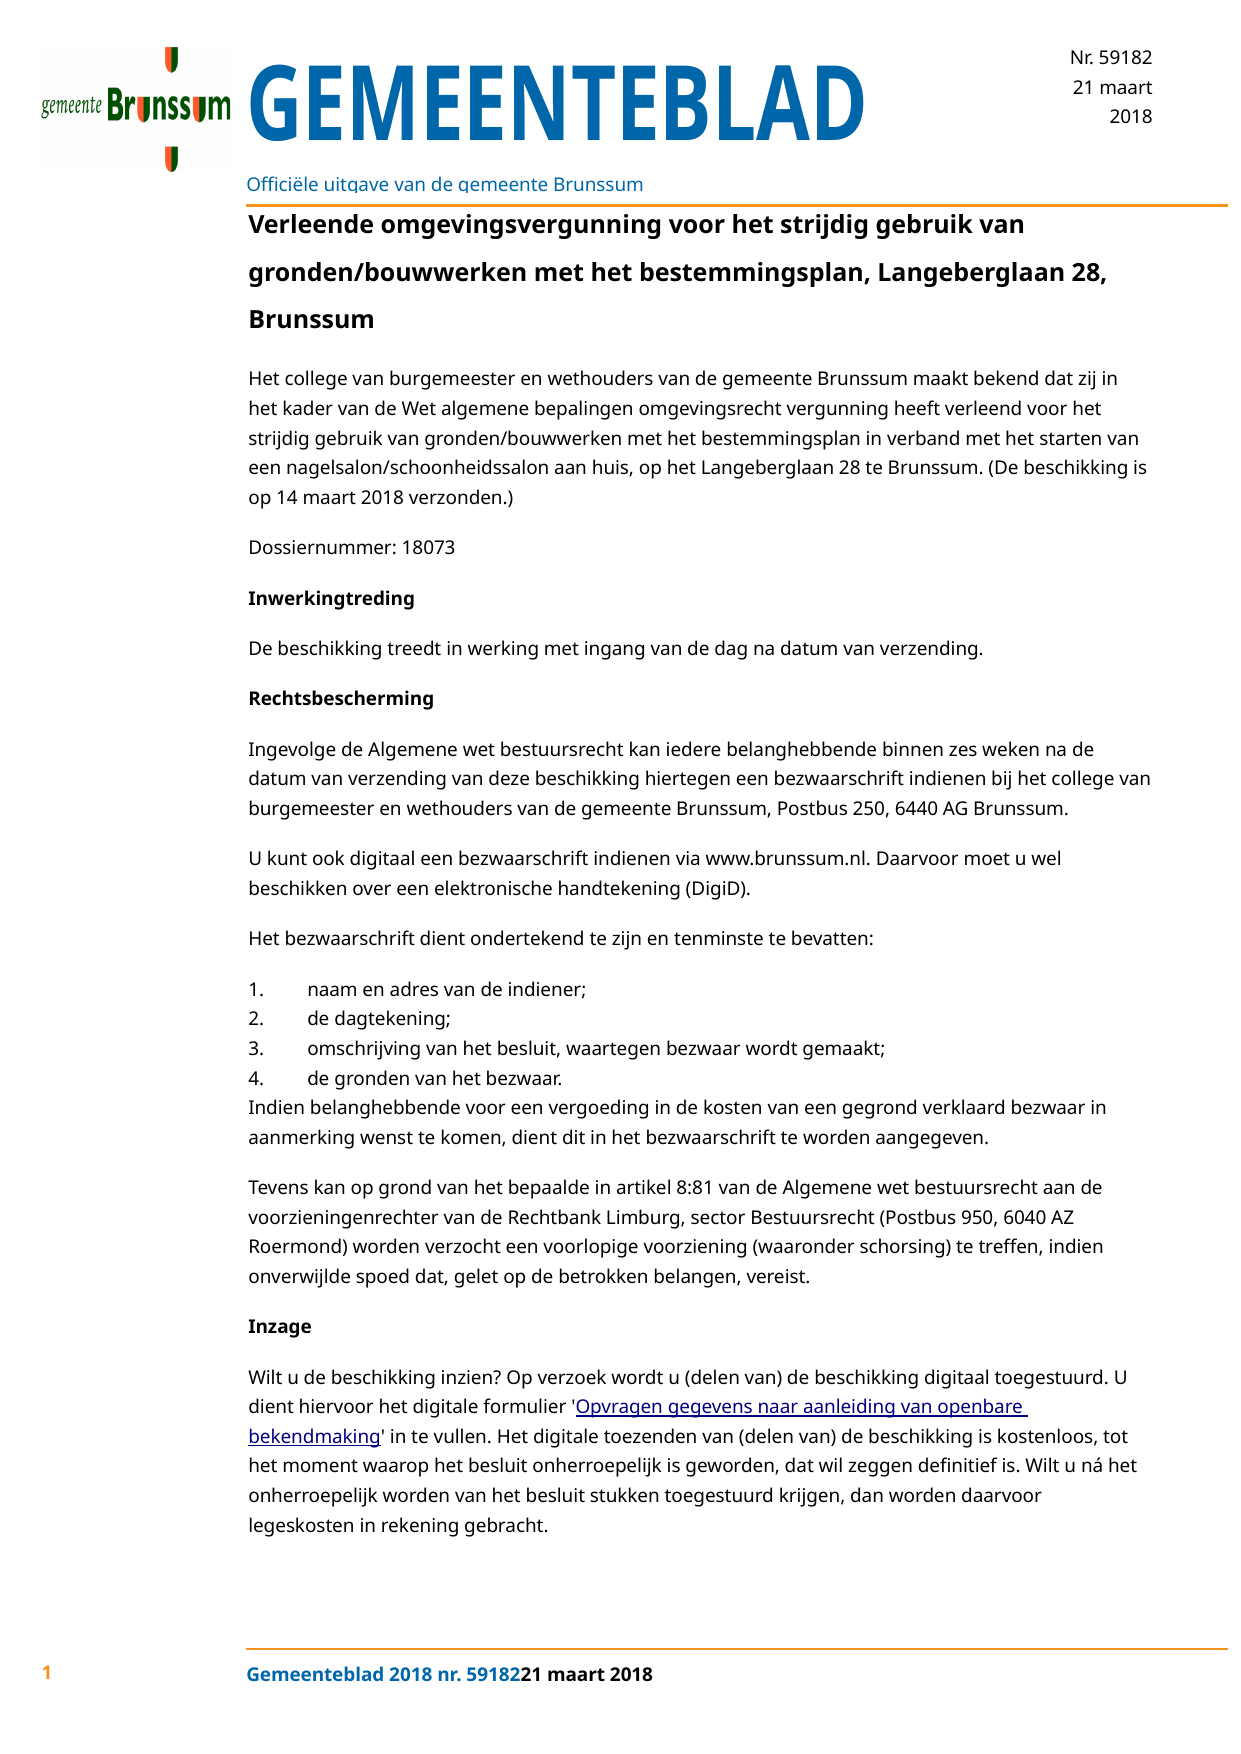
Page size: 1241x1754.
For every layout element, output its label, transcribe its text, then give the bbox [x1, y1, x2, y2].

text Dossiernummer: 18073 [248, 534, 1152, 560]
text Verleende omgevingsvergunning voor het strijdig gebruik van gronden/bouwwerken met het bestemmingsplan, Langeberglaan 28, Brunssum [248, 207, 1152, 336]
text U kunt ook digitaal een bezwaarschrift indienen via www.brunssum.nl. Daarvoor moet u wel beschikken over een elektronische handtekening (DigiD). [248, 846, 1152, 901]
list de dagtekening; [248, 1006, 1152, 1031]
list naam en adres van de indiener; [248, 976, 1152, 1002]
text Tevens kan op grond van het bepaalde in artikel 8:81 van de Algemene wet bestuursrecht aan de voorzieningenrechter van de Rechtbank Limburg, sector Bestuursrecht (Postbus 950, 6040 AZ Roermond) worden verzocht een voorlopige voorziening (waaronder schorsing) te treffen, indien onverwijlde spoed dat, gelet op de betrokken belangen, vereist. [248, 1174, 1152, 1289]
picture [41, 47, 231, 172]
text De beschikking treedt in werking met ingang van de dag na datum van verzending. [248, 635, 1152, 661]
list de gronden van het bezwaar. [248, 1065, 1152, 1090]
text Indien belanghebbende voor een vergoeding in de kosten van een gegrond verklaard bezwaar in aanmerking wenst te komen, dient dit in het bezwaarschrift te worden aangegeven. [248, 1094, 1152, 1149]
text Het college van burgemeester en wethouders van de gemeente Brunssum maakt bekend dat zij in het kader van de Wet algemene bepalingen omgevingsrecht vergunning heeft verleend voor het strijdig gebruik van gronden/bouwwerken met het bestemmingsplan in verband met het starten van een nagelsalon/schoonheidssalon aan huis, op het Langeberglaan 28 te Brunssum. (De beschikking is op 14 maart 2018 verzonden.) [248, 366, 1152, 509]
text Inwerkingtreding [248, 585, 1152, 610]
text Ingevolge de Algemene wet bestuursrecht kan iedere belanghebbende binnen zes weken na de datum van verzending van deze beschikking hiertegen een bezwaarschrift indienen bij het college van burgemeester en wethouders van de gemeente Brunssum, Postbus 250, 6440 AG Brunssum. [248, 736, 1152, 821]
list omschrijving van het besluit, waartegen bezwaar wordt gemaakt; [248, 1035, 1152, 1061]
text Rechtsbescherming [248, 686, 1152, 711]
text Wilt u de beschikking inzien? Op verzoek wordt u (delen van) de beschikking digitaal toegestuurd. U dient hiervoor het digitale formulier 'Opvragen gegevens naar aanleiding van openbare bekendmaking' in te vullen. Het digitale toezenden van (delen van) de beschikking is kostenloos, tot het moment waarop het besluit onherroepelijk is geworden, dat wil zeggen definitief is. Wilt u ná het onherroepelijk worden van het besluit stukken toegestuurd krijgen, dan worden daarvoor legeskosten in rekening gebracht. [248, 1364, 1152, 1537]
text Het bezwaarschrift dient ondertekend te zijn en tenminste te bevatten: [248, 926, 1152, 951]
text Inzage [248, 1313, 1152, 1339]
